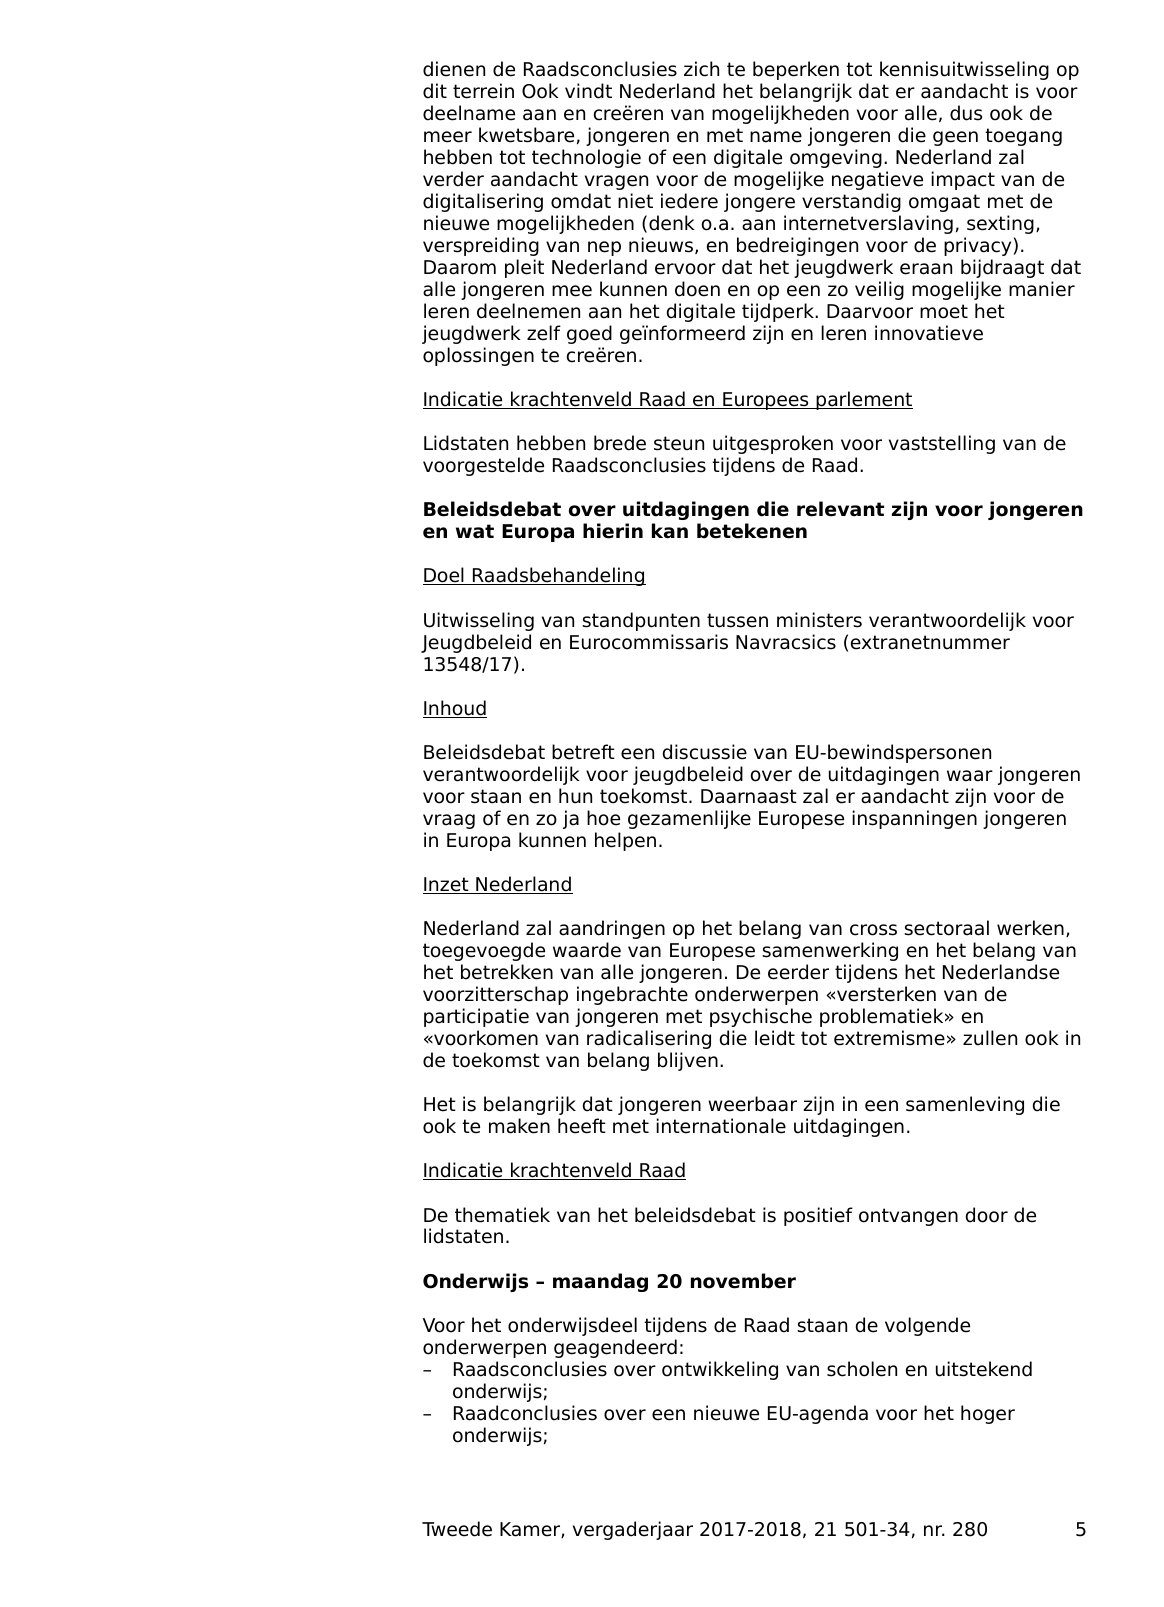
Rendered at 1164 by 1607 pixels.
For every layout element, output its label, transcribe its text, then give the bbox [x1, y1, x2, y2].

subtitle Inzet Nederland [422, 874, 1087, 896]
text Het is belangrijk dat jongeren weerbaar zijn in een samenleving die ook te maken heeft met internationale uitdagingen. [422, 1094, 1087, 1138]
text – Raadconclusies over een nieuwe EU-agenda voor het hoger onderwijs; [422, 1403, 1087, 1447]
text De thematiek van het beleidsdebat is positief ontvangen door de lidstaten. [422, 1204, 1087, 1248]
text dienen de Raadsconclusies zich te beperken tot kennisuitwisseling op dit terrein Ook vindt Nederland het belangrijk dat er aandacht is voor deelname aan en creëren van mogelijkheden voor alle, dus ook de meer kwetsbare, jongeren en met name jongeren die geen toegang hebben tot technologie of een digitale omgeving. Nederland zal verder aandacht vragen voor de mogelijke negatieve impact van de digitalisering omdat niet iedere jongere verstandig omgaat met de nieuwe mogelijkheden (denk o.a. aan internetverslaving, sexting, verspreiding van nep nieuws, en bedreigingen voor de privacy). Daarom pleit Nederland ervoor dat het jeugdwerk eraan bijdraagt dat alle jongeren mee kunnen doen en op een zo veilig mogelijke manier leren deelnemen aan het digitale tijdperk. Daarvoor moet het jeugdwerk zelf goed geïnformeerd zijn en leren innovatieve oplossingen te creëren. [422, 59, 1087, 367]
text Lidstaten hebben brede steun uitgesproken voor vaststelling van de voorgestelde Raadsconclusies tijdens de Raad. [422, 433, 1087, 477]
subtitle Onderwijs – maandag 20 november [422, 1271, 1087, 1293]
subtitle Indicatie krachtenveld Raad en Europees parlement [422, 389, 1087, 411]
text – Raadsconclusies over ontwikkeling van scholen en uitstekend onderwijs; [422, 1359, 1087, 1403]
text Voor het onderwijsdeel tijdens de Raad staan de volgende onderwerpen geagendeerd: [422, 1315, 1087, 1359]
subtitle Indicatie krachtenveld Raad [422, 1160, 1087, 1182]
subtitle Beleidsdebat over uitdagingen die relevant zijn voor jongeren en wat Europa hierin kan betekenen [422, 499, 1087, 543]
text Uitwisseling van standpunten tussen ministers verantwoordelijk voor Jeugdbeleid en Eurocommissaris Navracsics (extranetnummer 13548/17). [422, 609, 1087, 676]
subtitle Doel Raadsbehandeling [422, 565, 1087, 587]
subtitle Inhoud [422, 698, 1087, 720]
text Nederland zal aandringen op het belang van cross sectoraal werken, toegevoegde waarde van Europese samenwerking en het belang van het betrekken van alle jongeren. De eerder tijdens het Nederlandse voorzitterschap ingebrachte onderwerpen «versterken van de participatie van jongeren met psychische problematiek» en «voorkomen van radicalisering die leidt tot extremisme» zullen ook in de toekomst van belang blijven. [422, 918, 1087, 1072]
text Beleidsdebat betreft een discussie van EU-bewindspersonen verantwoordelijk voor jeugdbeleid over de uitdagingen waar jongeren voor staan en hun toekomst. Daarnaast zal er aandacht zijn voor de vraag of en zo ja hoe gezamenlijke Europese inspanningen jongeren in Europa kunnen helpen. [422, 742, 1087, 852]
